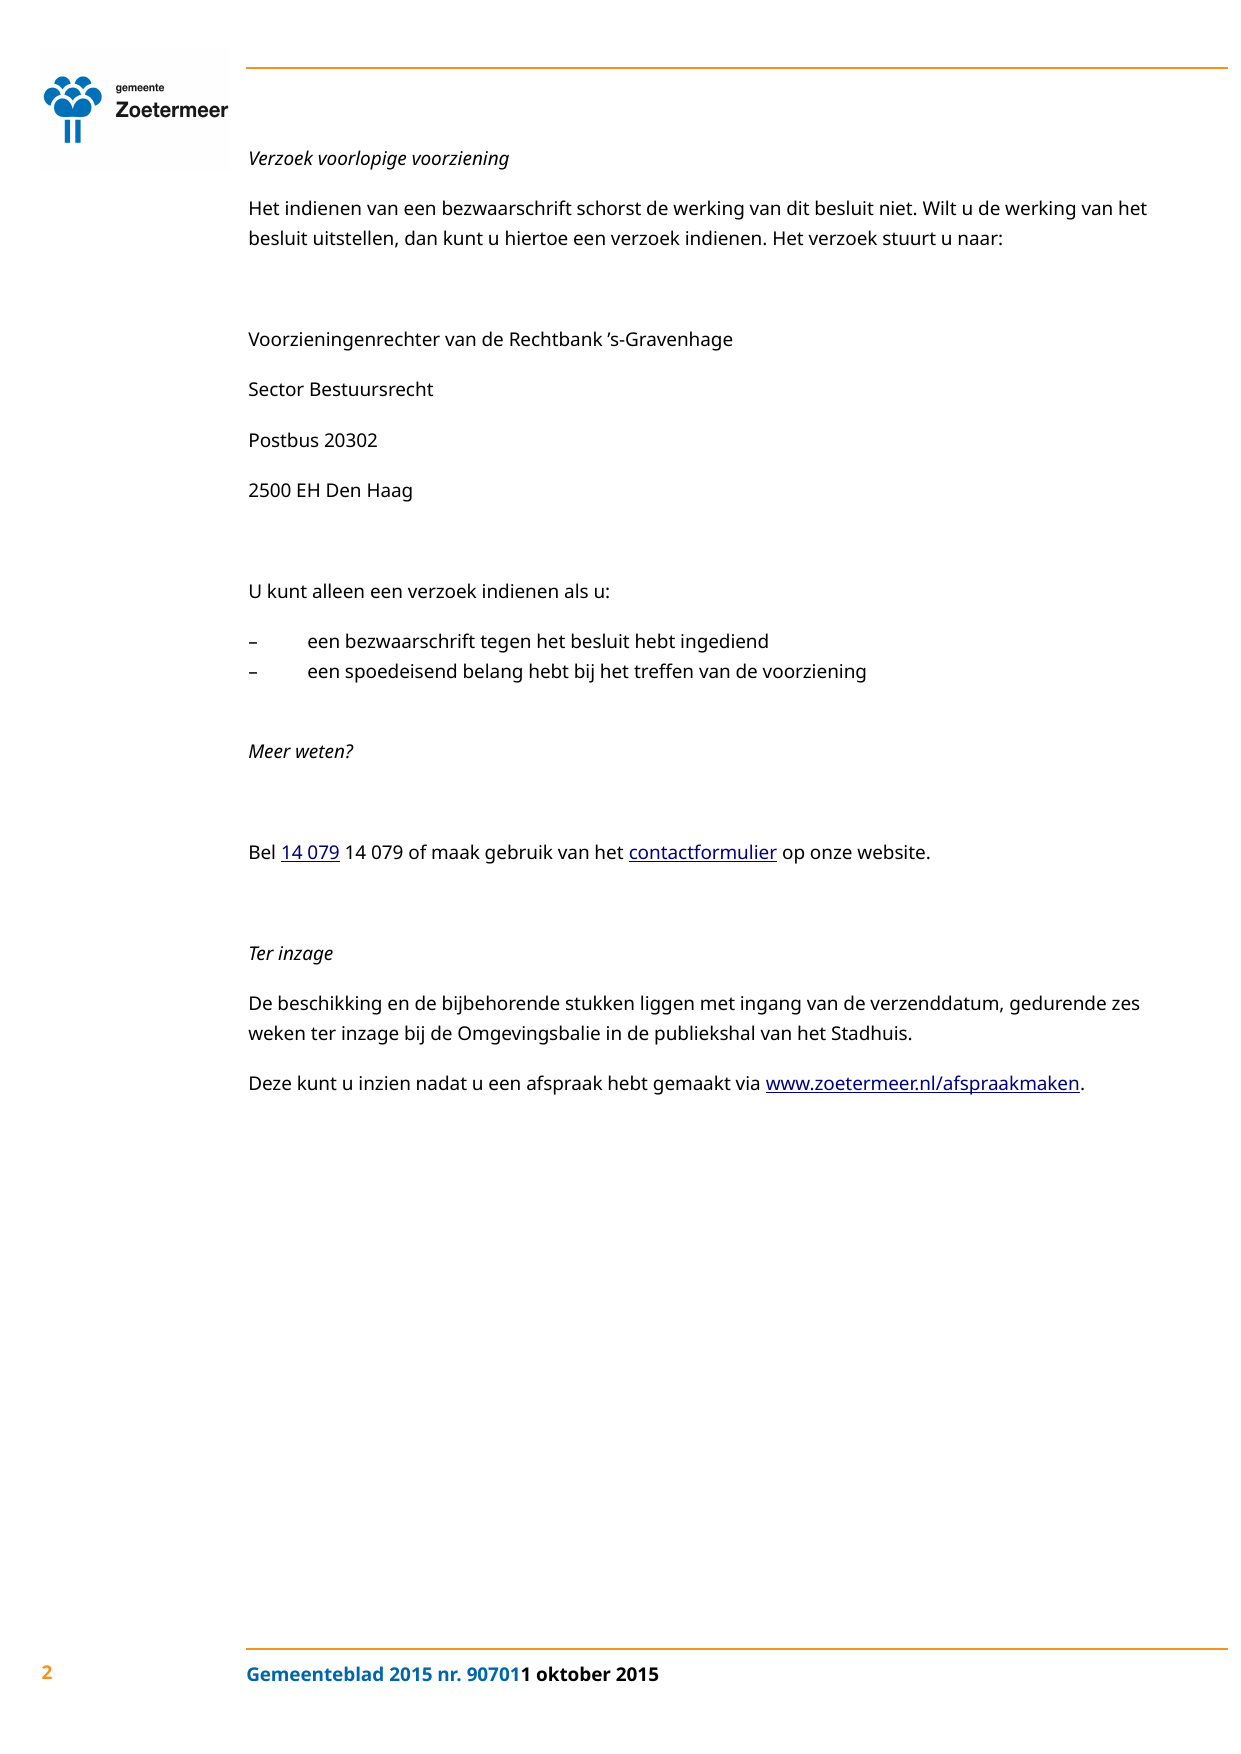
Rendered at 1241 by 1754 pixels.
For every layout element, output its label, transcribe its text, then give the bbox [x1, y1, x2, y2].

text Bel 14 079 14 079 of maak gebruik van het contactformulier op onze website. [248, 839, 1152, 865]
text Verzoek voorlopige voorziening [248, 145, 1152, 171]
text 2500 EH Den Haag [248, 477, 1152, 503]
text Het indienen van een bezwaarschrift schorst de werking van dit besluit niet. Wilt u de werking van het besluit uitstellen, dan kunt u hiertoe een verzoek indienen. Het verzoek stuurt u naar: [248, 196, 1152, 251]
list een bezwaarschrift tegen het besluit hebt ingediend [248, 628, 1152, 654]
text Sector Bestuursrecht [248, 376, 1152, 402]
text Meer weten? [248, 738, 1152, 764]
text U kunt alleen een verzoek indienen als u: [248, 578, 1152, 604]
text Deze kunt u inzien nadat u een afspraak hebt gemaakt via www.zoetermeer.nl/afspraakmaken. [248, 1070, 1152, 1096]
text Voorzieningenrechter van de Rechtbank ’s-Gravenhage [248, 326, 1152, 352]
text Ter inzage [248, 940, 1152, 966]
text Postbus 20302 [248, 427, 1152, 453]
text De beschikking en de bijbehorende stukken liggen met ingang van de verzenddatum, gedurende zes weken ter inzage bij de Omgevingsbalie in de publiekshal van het Stadhuis. [248, 990, 1152, 1046]
list een spoedeisend belang hebt bij het treffen van de voorziening [248, 658, 1152, 684]
picture [41, 47, 231, 172]
